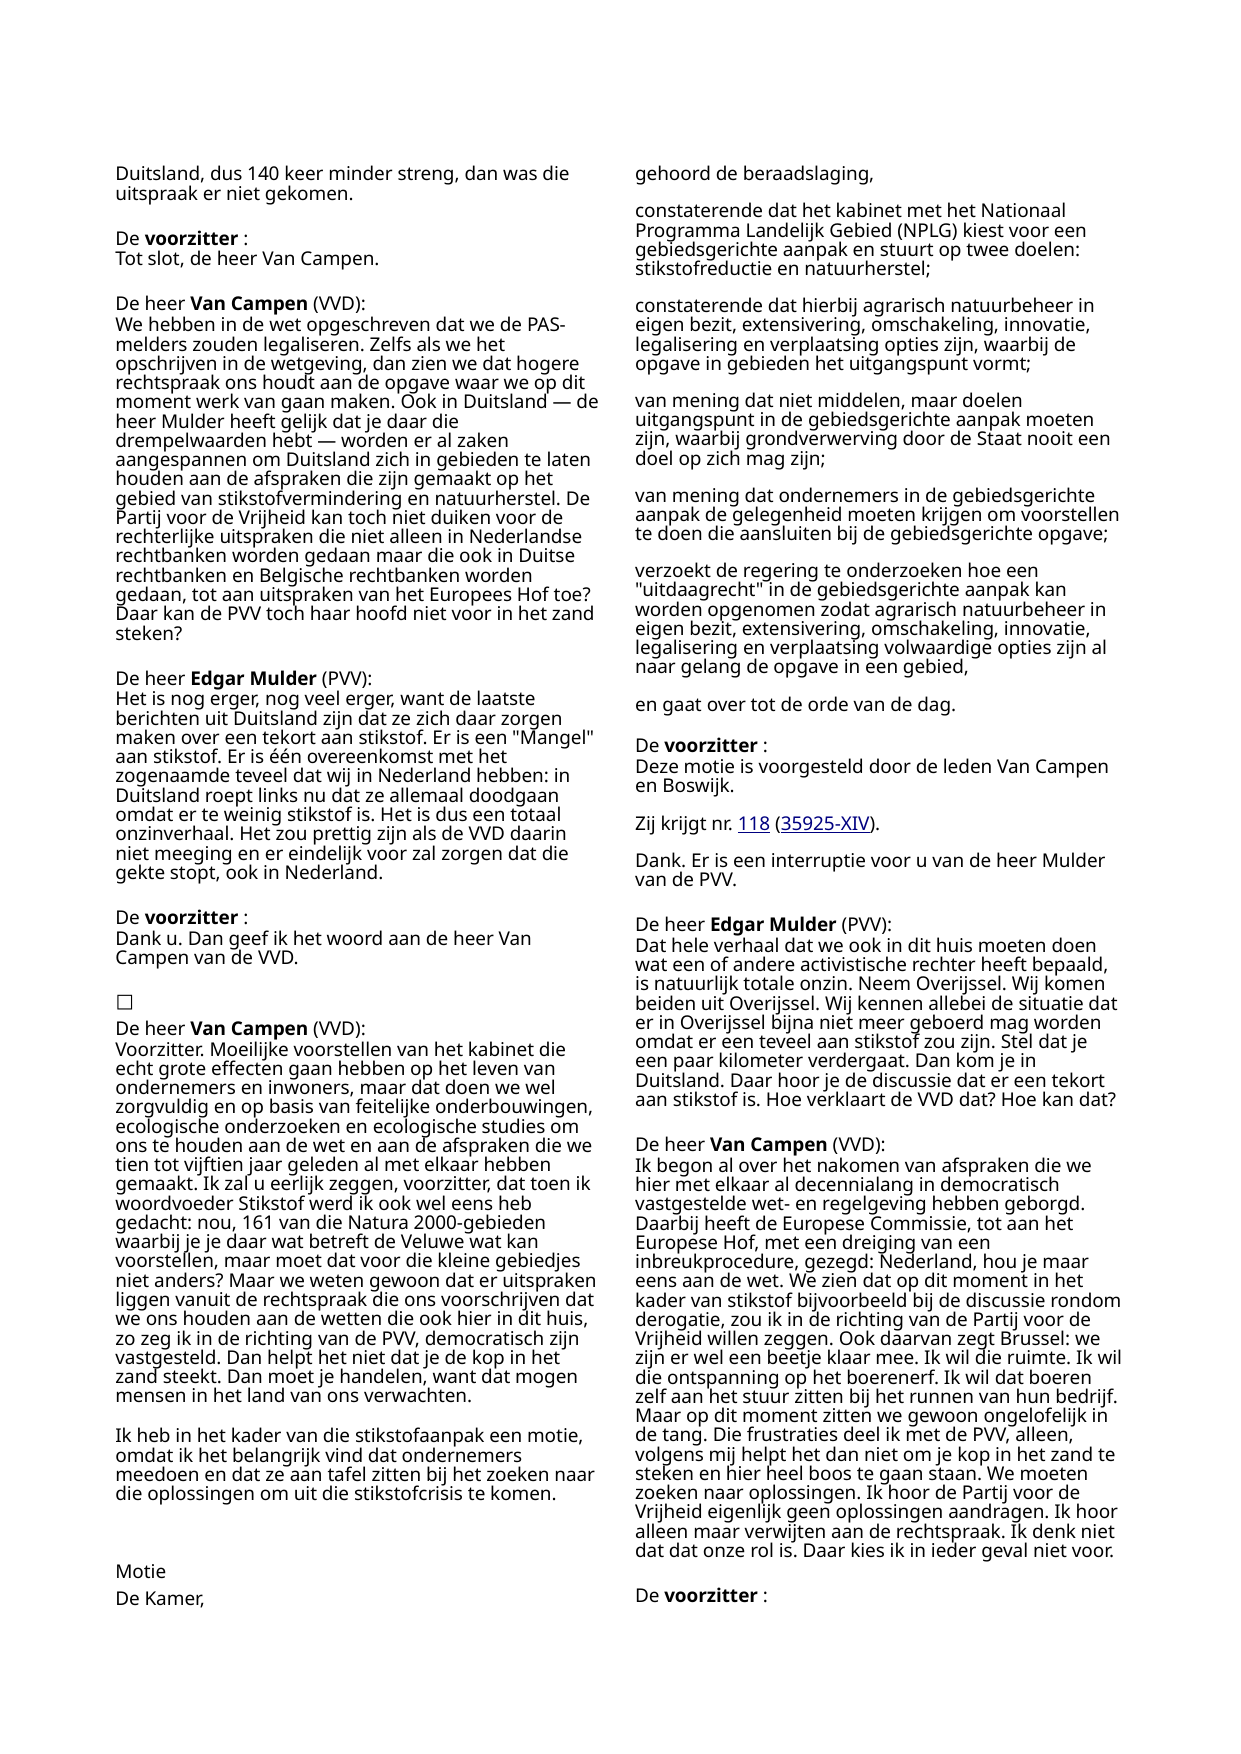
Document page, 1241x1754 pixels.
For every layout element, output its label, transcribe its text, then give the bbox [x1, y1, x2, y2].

text Het is nog erger, nog veel erger, want de laatste berichten uit Duitsland zijn dat ze zich daar zorgen maken over een tekort aan stikstof. Er is een "Mangel" aan stikstof. Er is één overeenkomst met het zogenaamde teveel dat wij in Nederland hebben: in Duitsland roept links nu dat ze allemaal doodgaan omdat er te weinig stikstof is. Het is dus een totaal onzinverhaal. Het zou prettig zijn als de VVD daarin niet meeging en er eindelijk voor zal zorgen dat die gekte stopt, ook in Nederland. [115, 690, 605, 883]
text Duitsland, dus 140 keer minder streng, dan was die uitspraak er niet gekomen. [115, 165, 605, 204]
text Voorzitter. Moeilijke voorstellen van het kabinet die echt grote effecten gaan hebben op het leven van ondernemers en inwoners, maar dat doen we wel zorgvuldig en op basis van feitelijke onderbouwingen, ecologische onderzoeken en ecologische studies om ons te houden aan de wet en aan de afspraken die we tien tot vijftien jaar geleden al met elkaar hebben gemaakt. Ik zal u eerlijk zeggen, voorzitter, dat toen ik woordvoeder Stikstof werd ik ook wel eens heb gedacht: nou, 161 van die Natura 2000-gebieden waarbij je je daar wat betreft de Veluwe wat kan voorstellen, maar moet dat voor die kleine gebiedjes niet anders? Maar we weten gewoon dat er uitspraken liggen vanuit de rechtspraak die ons voorschrijven dat we ons houden aan de wetten die ook hier in dit huis, zo zeg ik in de richting van de PVV, democratisch zijn vastgesteld. Dan helpt het niet dat je de kop in het zand steekt. Dan moet je handelen, want dat mogen mensen in het land van ons verwachten. [115, 1041, 605, 1407]
text De heer Edgar Mulder (PVV): [115, 665, 605, 690]
text De heer Van Campen (VVD): [635, 1131, 1125, 1157]
text De voorzitter : [635, 1582, 1125, 1608]
text De voorzitter : [115, 904, 605, 930]
text Deze motie is voorgesteld door de leden Van Campen en Boswijk. [635, 758, 1125, 797]
text verzoekt de regering te onderzoeken hoe een "uitdaagrecht" in de gebiedsgerichte aanpak kan worden opgenomen zodat agrarisch natuurbeheer in eigen bezit, extensivering, omschakeling, innovatie, legalisering en verplaatsing volwaardige opties zijn al naar gelang de opgave in een gebied, [635, 562, 1125, 678]
text De heer Van Campen (VVD): [115, 1015, 605, 1041]
text Dat hele verhaal dat we ook in dit huis moeten doen wat een of andere activistische rechter heeft bepaald, is natuurlijk totale onzin. Neem Overijssel. Wij komen beiden uit Overijssel. Wij kennen allebei de situatie dat er in Overijssel bijna niet meer geboerd mag worden omdat er een teveel aan stikstof zou zijn. Stel dat je een paar kilometer verdergaat. Dan kom je in Duitsland. Daar hoor je de discussie dat er een tekort aan stikstof is. Hoe verklaart de VVD dat? Hoe kan dat? [635, 937, 1125, 1110]
text en gaat over tot de orde van de dag. [635, 696, 1125, 715]
text Dank. Er is een interruptie voor u van de heer Mulder van de PVV. [635, 852, 1125, 890]
text We hebben in de wet opgeschreven dat we de PAS-melders zouden legaliseren. Zelfs als we het opschrijven in de wetgeving, dan zien we dat hogere rechtspraak ons houdt aan de opgave waar we op dit moment werk van gaan maken. Ook in Duitsland — de heer Mulder heeft gelijk dat je daar die drempelwaarden hebt — worden er al zaken aangespannen om Duitsland zich in gebieden te laten houden aan de afspraken die zijn gemaakt op het gebied van stikstofvermindering en natuurherstel. De Partij voor de Vrijheid kan toch niet duiken voor de rechterlijke uitspraken die niet alleen in Nederlandse rechtbanken worden gedaan maar die ook in Duitse rechtbanken en Belgische rechtbanken worden gedaan, tot aan uitspraken van het Europees Hof toe? Daar kan de PVV toch haar hoofd niet voor in het zand steken? [115, 316, 605, 644]
text Ik heb in het kader van die stikstofaanpak een motie, omdat ik het belangrijk vind dat ondernemers meedoen en dat ze aan tafel zitten bij het zoeken naar die oplossingen om uit die stikstofcrisis te komen. [115, 1427, 605, 1504]
text gehoord de beraadslaging, [635, 165, 1125, 184]
text Motie [115, 1558, 605, 1584]
text De voorzitter : [115, 225, 605, 250]
text De heer Edgar Mulder (PVV): [635, 911, 1125, 937]
text constaterende dat het kabinet met het Nationaal Programma Landelijk Gebied (NPLG) kiest voor een gebiedsgerichte aanpak en stuurt op twee doelen: stikstofreductie en natuurherstel; [635, 202, 1125, 279]
text Zij krijgt nr. 118 (35925-XIV). [635, 814, 1125, 834]
text De Kamer, [115, 1589, 605, 1609]
text van mening dat ondernemers in de gebiedsgerichte aanpak de gelegenheid moeten krijgen om voorstellen te doen die aansluiten bij de gebiedsgerichte opgave; [635, 487, 1125, 544]
text De voorzitter : [635, 732, 1125, 758]
text De heer Van Campen (VVD): [115, 291, 605, 316]
text constaterende dat hierbij agrarisch natuurbeheer in eigen bezit, extensivering, omschakeling, innovatie, legalisering en verplaatsing opties zijn, waarbij de opgave in gebieden het uitgangspunt vormt; [635, 297, 1125, 374]
text ⬜ [115, 989, 605, 1015]
text van mening dat niet middelen, maar doelen uitgangspunt in de gebiedsgerichte aanpak moeten zijn, waarbij grondverwerving door de Staat nooit een doel op zich mag zijn; [635, 392, 1125, 469]
text Tot slot, de heer Van Campen. [115, 250, 605, 270]
text Dank u. Dan geef ik het woord aan de heer Van Campen van de VVD. [115, 930, 605, 968]
text Ik begon al over het nakomen van afspraken die we hier met elkaar al decennialang in democratisch vastgestelde wet- en regelgeving hebben geborgd. Daarbij heeft de Europese Commissie, tot aan het Europese Hof, met een dreiging van een inbreukprocedure, gezegd: Nederland, hou je maar eens aan de wet. We zien dat op dit moment in het kader van stikstof bijvoorbeeld bij de discussie rondom derogatie, zou ik in de richting van de Partij voor de Vrijheid willen zeggen. Ook daarvan zegt Brussel: we zijn er wel een beetje klaar mee. Ik wil die ruimte. Ik wil die ontspanning op het boerenerf. Ik wil dat boeren zelf aan het stuur zitten bij het runnen van hun bedrijf. Maar op dit moment zitten we gewoon ongelofelijk in de tang. Die frustraties deel ik met de PVV, alleen, volgens mij helpt het dan niet om je kop in het zand te steken en hier heel boos te gaan staan. We moeten zoeken naar oplossingen. Ik hoor de Partij voor de Vrijheid eigenlijk geen oplossingen aandragen. Ik hoor alleen maar verwijten aan de rechtspraak. Ik denk niet dat dat onze rol is. Daar kies ik in ieder geval niet voor. [635, 1157, 1125, 1561]
